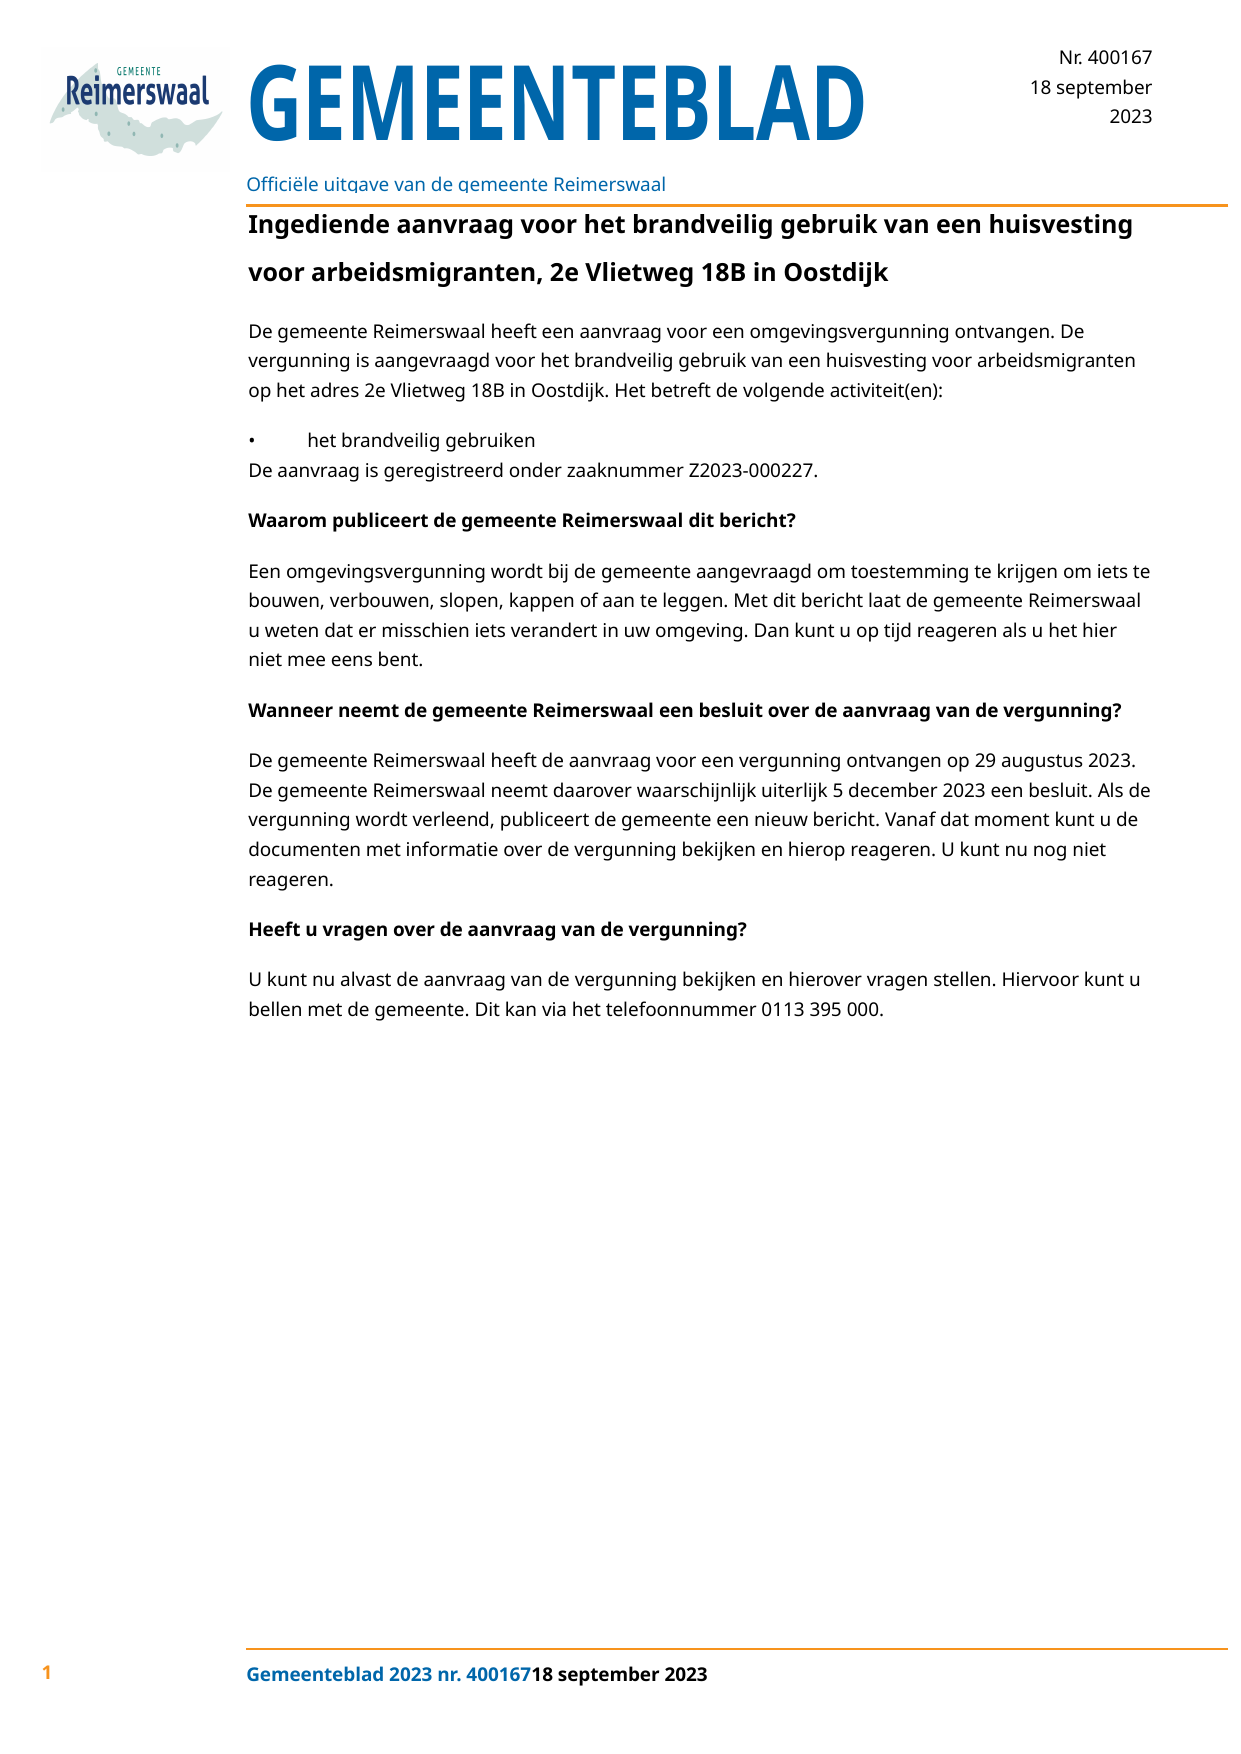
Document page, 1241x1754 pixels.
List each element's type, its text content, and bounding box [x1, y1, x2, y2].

text Heeft u vragen over de aanvraag van de vergunning? [248, 916, 1152, 942]
list het brandveilig gebruiken [248, 427, 1152, 453]
text Ingediende aanvraag voor het brandveilig gebruik van een huisvesting voor arbeidsmigranten, 2e Vlietweg 18B in Oostdijk [248, 207, 1152, 288]
text Waarom publiceert de gemeente Reimerswaal dit bericht? [248, 507, 1152, 533]
text U kunt nu alvast de aanvraag van de vergunning bekijken en hierover vragen stellen. Hiervoor kunt u bellen met de gemeente. Dit kan via het telefoonnummer 0113 395 000. [248, 967, 1152, 1022]
text Wanneer neemt de gemeente Reimerswaal een besluit over de aanvraag van de vergunning? [248, 697, 1152, 723]
text Een omgevingsvergunning wordt bij de gemeente aangevraagd om toestemming te krijgen om iets te bouwen, verbouwen, slopen, kappen of aan te leggen. Met dit bericht laat de gemeente Reimerswaal u weten dat er misschien iets verandert in uw omgeving. Dan kunt u op tijd reageren als u het hier niet mee eens bent. [248, 558, 1152, 672]
text De aanvraag is geregistreerd onder zaaknummer Z2023-000227. [248, 457, 1152, 483]
picture [41, 47, 231, 172]
text De gemeente Reimerswaal heeft een aanvraag voor een omgevingsvergunning ontvangen. De vergunning is aangevraagd voor het brandveilig gebruik van een huisvesting voor arbeidsmigranten op het adres 2e Vlietweg 18B in Oostdijk. Het betreft de volgende activiteit(en): [248, 318, 1152, 403]
text De gemeente Reimerswaal heeft de aanvraag voor een vergunning ontvangen op 29 augustus 2023. De gemeente Reimerswaal neemt daarover waarschijnlijk uiterlijk 5 december 2023 een besluit. Als de vergunning wordt verleend, publiceert de gemeente een nieuw bericht. Vanaf dat moment kunt u de documenten met informatie over de vergunning bekijken en hierop reageren. U kunt nu nog niet reageren. [248, 747, 1152, 892]
